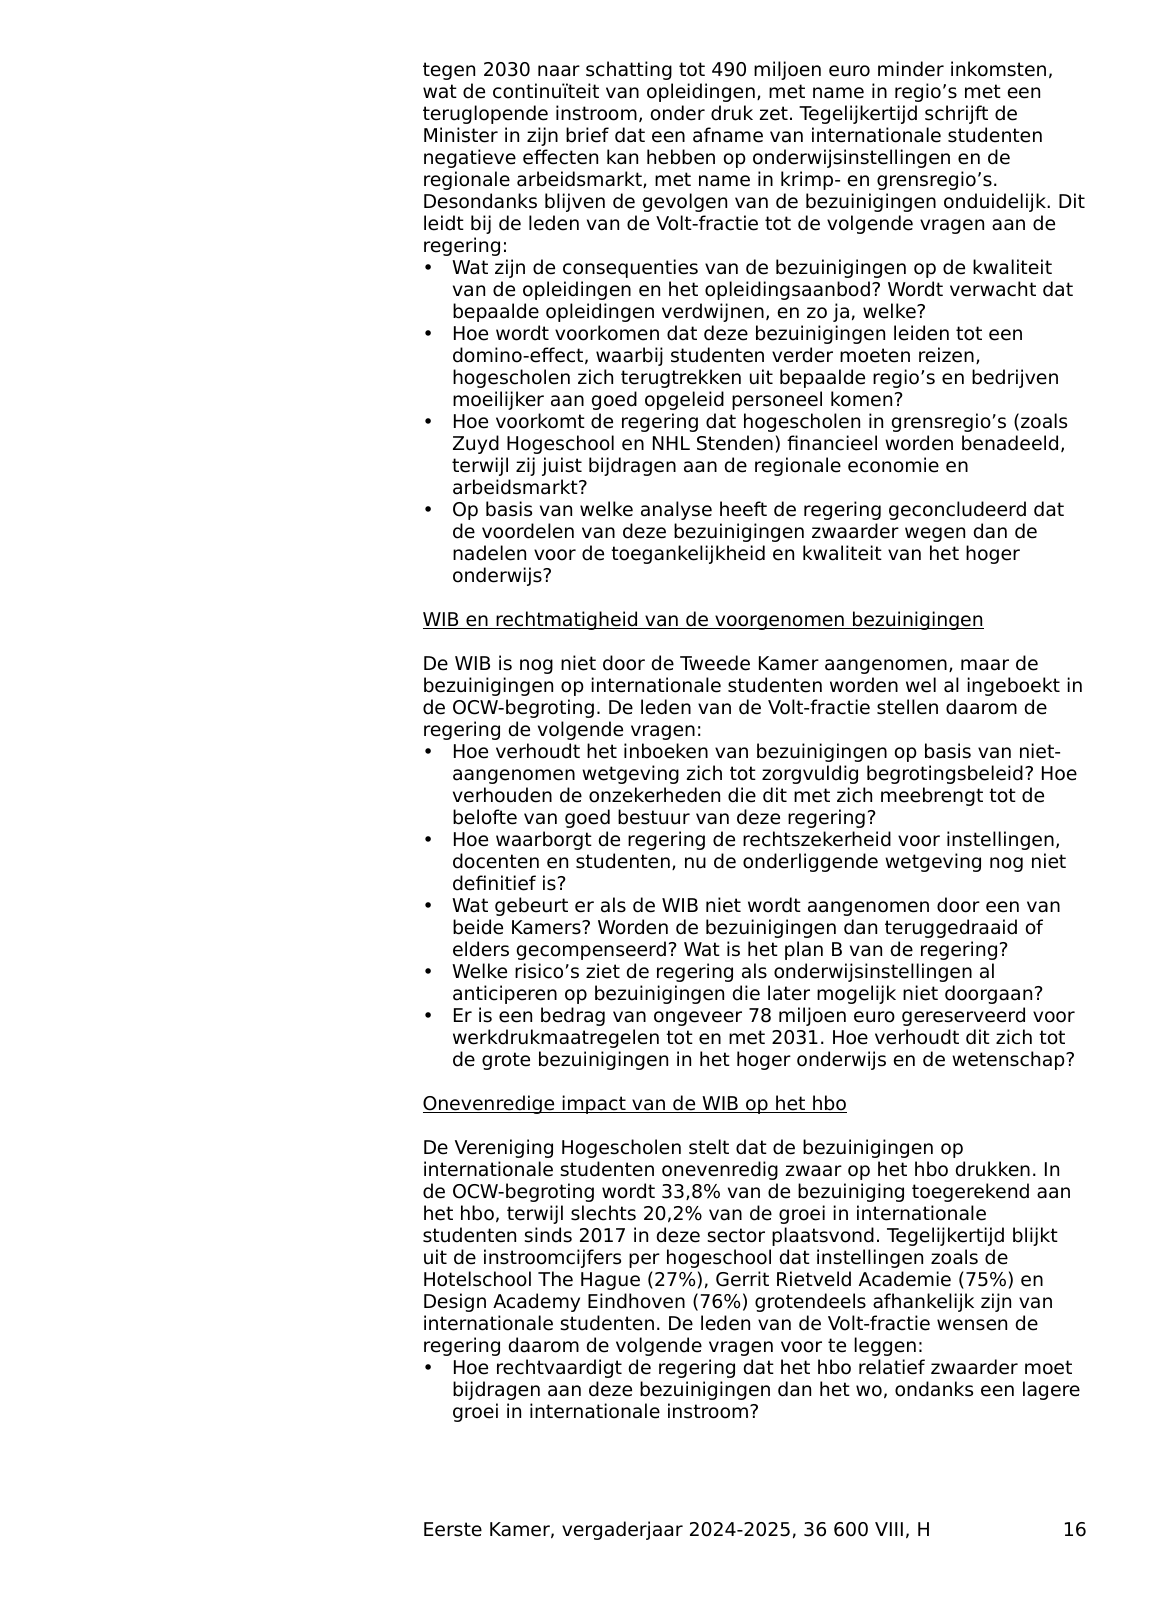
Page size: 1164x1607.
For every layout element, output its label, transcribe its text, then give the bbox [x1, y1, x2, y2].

text • Hoe rechtvaardigt de regering dat het hbo relatief zwaarder moet bijdragen aan deze bezuinigingen dan het wo, ondanks een lagere groei in internationale instroom? [422, 1357, 1087, 1423]
text • Hoe verhoudt het inboeken van bezuinigingen op basis van niet-aangenomen wetgeving zich tot zorgvuldig begrotingsbeleid? Hoe verhouden de onzekerheden die dit met zich meebrengt tot de belofte van goed bestuur van deze regering? [422, 741, 1087, 829]
text • Hoe waarborgt de regering de rechtszekerheid voor instellingen, docenten en studenten, nu de onderliggende wetgeving nog niet definitief is? [422, 829, 1087, 895]
text • Hoe voorkomt de regering dat hogescholen in grensregio’s (zoals Zuyd Hogeschool en NHL Stenden) financieel worden benadeeld, terwijl zij juist bijdragen aan de regionale economie en arbeidsmarkt? [422, 411, 1087, 499]
text De Vereniging Hogescholen stelt dat de bezuinigingen op internationale studenten onevenredig zwaar op het hbo drukken. In de OCW-begroting wordt 33,8% van de bezuiniging toegerekend aan het hbo, terwijl slechts 20,2% van de groei in internationale studenten sinds 2017 in deze sector plaatsvond. Tegelijkertijd blijkt uit de instroomcijfers per hogeschool dat instellingen zoals de Hotelschool The Hague (27%), Gerrit Rietveld Academie (75%) en Design Academy Eindhoven (76%) grotendeels afhankelijk zijn van internationale studenten. De leden van de Volt-fractie wensen de regering daarom de volgende vragen voor te leggen: [422, 1137, 1087, 1357]
subtitle Onevenredige impact van de WIB op het hbo [422, 1093, 1087, 1115]
text • Wat zijn de consequenties van de bezuinigingen op de kwaliteit van de opleidingen en het opleidingsaanbod? Wordt verwacht dat bepaalde opleidingen verdwijnen, en zo ja, welke? [422, 257, 1087, 323]
text • Op basis van welke analyse heeft de regering geconcludeerd dat de voordelen van deze bezuinigingen zwaarder wegen dan de nadelen voor de toegankelijkheid en kwaliteit van het hoger onderwijs? [422, 499, 1087, 587]
subtitle WIB en rechtmatigheid van de voorgenomen bezuinigingen [422, 609, 1087, 631]
text De WIB is nog niet door de Tweede Kamer aangenomen, maar de bezuinigingen op internationale studenten worden wel al ingeboekt in de OCW-begroting. De leden van de Volt-fractie stellen daarom de regering de volgende vragen: [422, 653, 1087, 741]
text • Wat gebeurt er als de WIB niet wordt aangenomen door een van beide Kamers? Worden de bezuinigingen dan teruggedraaid of elders gecompenseerd? Wat is het plan B van de regering? [422, 895, 1087, 961]
text • Er is een bedrag van ongeveer 78 miljoen euro gereserveerd voor werkdrukmaatregelen tot en met 2031. Hoe verhoudt dit zich tot de grote bezuinigingen in het hoger onderwijs en de wetenschap? [422, 1004, 1087, 1071]
text tegen 2030 naar schatting tot 490 miljoen euro minder inkomsten, wat de continuïteit van opleidingen, met name in regio’s met een teruglopende instroom, onder druk zet. Tegelijkertijd schrijft de Minister in zijn brief dat een afname van internationale studenten negatieve effecten kan hebben op onderwijsinstellingen en de regionale arbeidsmarkt, met name in krimp- en grensregio’s. Desondanks blijven de gevolgen van de bezuinigingen onduidelijk. Dit leidt bij de leden van de Volt-fractie tot de volgende vragen aan de regering: [422, 59, 1087, 257]
text • Welke risico’s ziet de regering als onderwijsinstellingen al anticiperen op bezuinigingen die later mogelijk niet doorgaan? [422, 961, 1087, 1004]
text • Hoe wordt voorkomen dat deze bezuinigingen leiden tot een domino-effect, waarbij studenten verder moeten reizen, hogescholen zich terugtrekken uit bepaalde regio’s en bedrijven moeilijker aan goed opgeleid personeel komen? [422, 323, 1087, 411]
